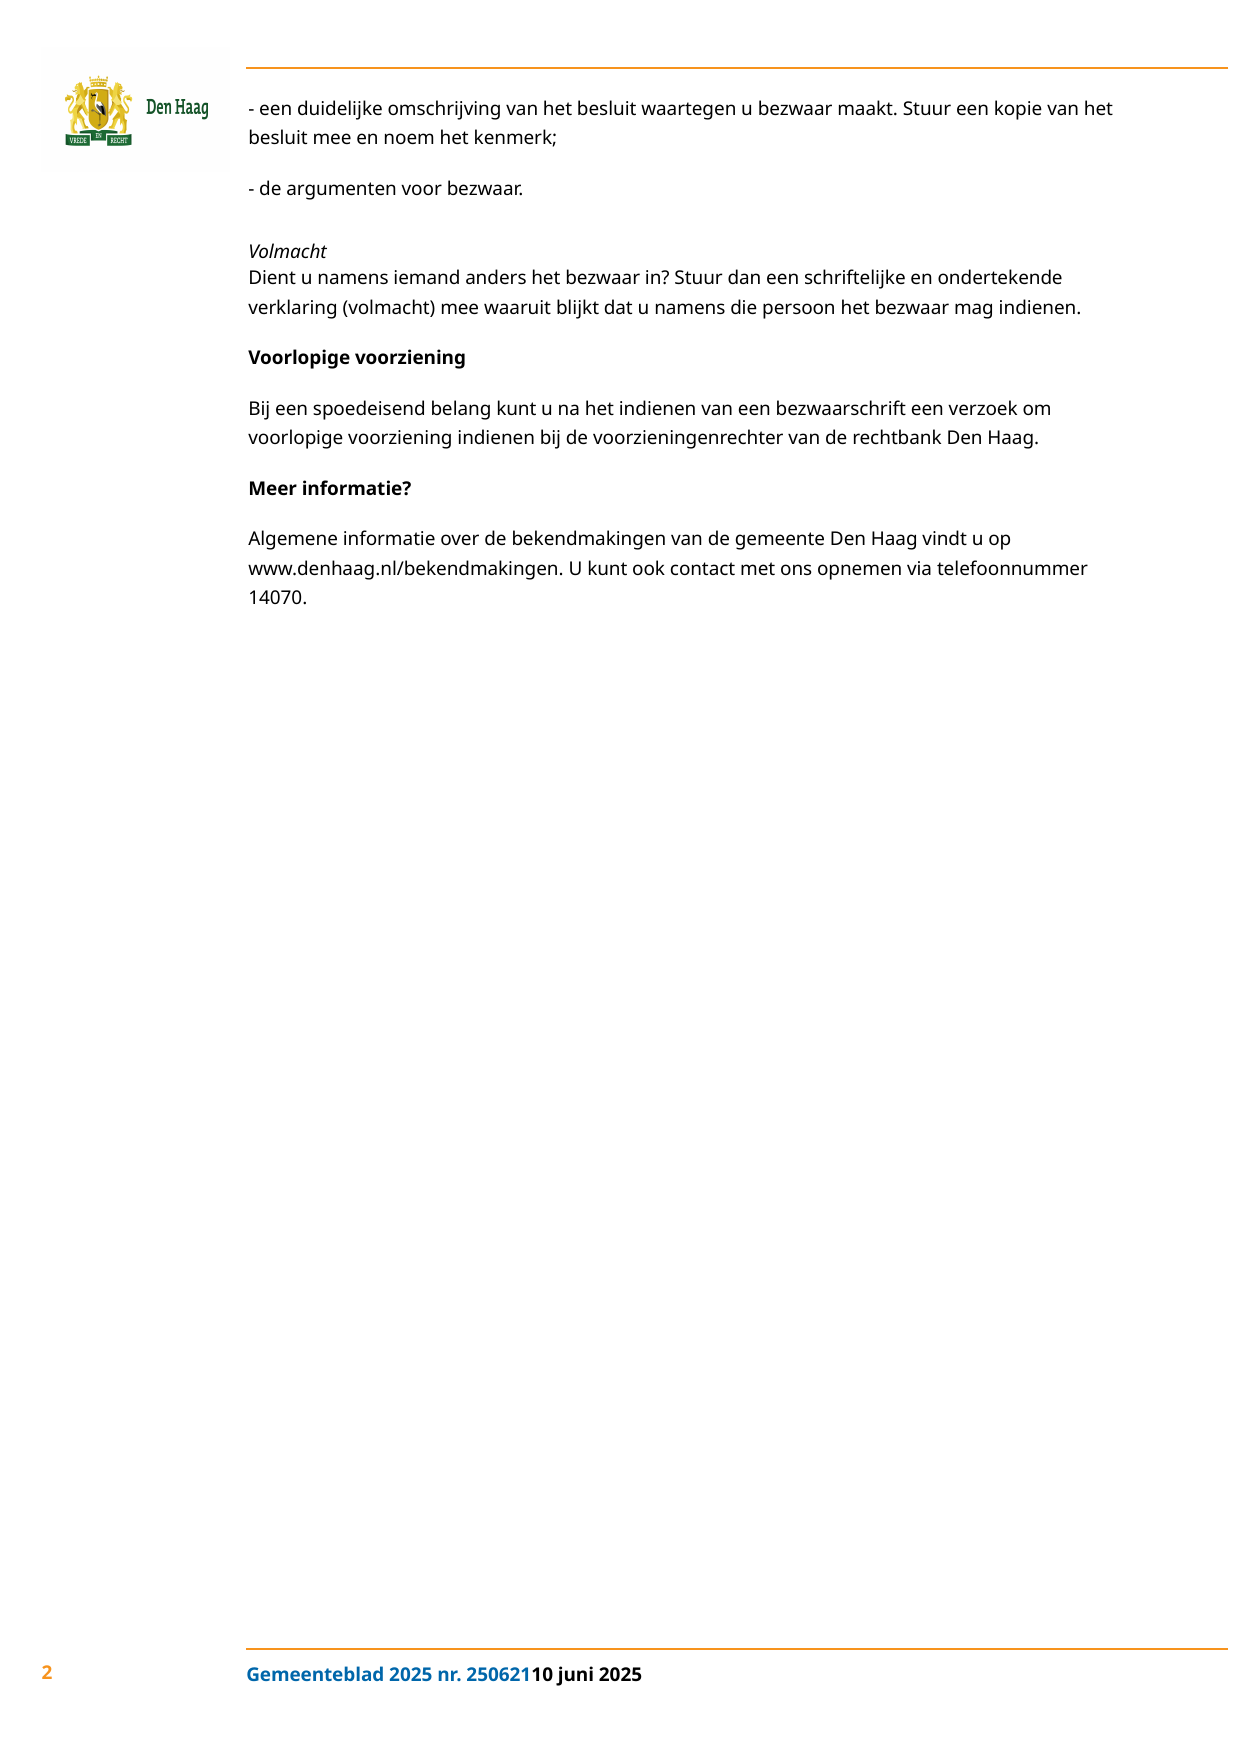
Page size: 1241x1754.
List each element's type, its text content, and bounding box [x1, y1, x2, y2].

text Algemene informatie over de bekendmakingen van de gemeente Den Haag vindt u op www.denhaag.nl/bekendmakingen. U kunt ook contact met ons opnemen via telefoonnummer 14070. [248, 525, 1152, 610]
text Volmacht [248, 239, 1152, 264]
text Bij een spoedeisend belang kunt u na het indienen van een bezwaarschrift een verzoek om voorlopige voorziening indienen bij de voorzieningenrechter van de rechtbank Den Haag. [248, 395, 1152, 450]
text - een duidelijke omschrijving van het besluit waartegen u bezwaar maakt. Stuur een kopie van het besluit mee en noem het kenmerk; [248, 95, 1152, 150]
picture [41, 47, 231, 172]
text Voorlopige voorziening [248, 344, 1152, 370]
text Meer informatie? [248, 475, 1152, 501]
text Dient u namens iemand anders het bezwaar in? Stuur dan een schriftelijke en ondertekende verklaring (volmacht) mee waaruit blijkt dat u namens die persoon het bezwaar mag indienen. [248, 264, 1152, 320]
text - de argumenten voor bezwaar. [248, 175, 1152, 201]
